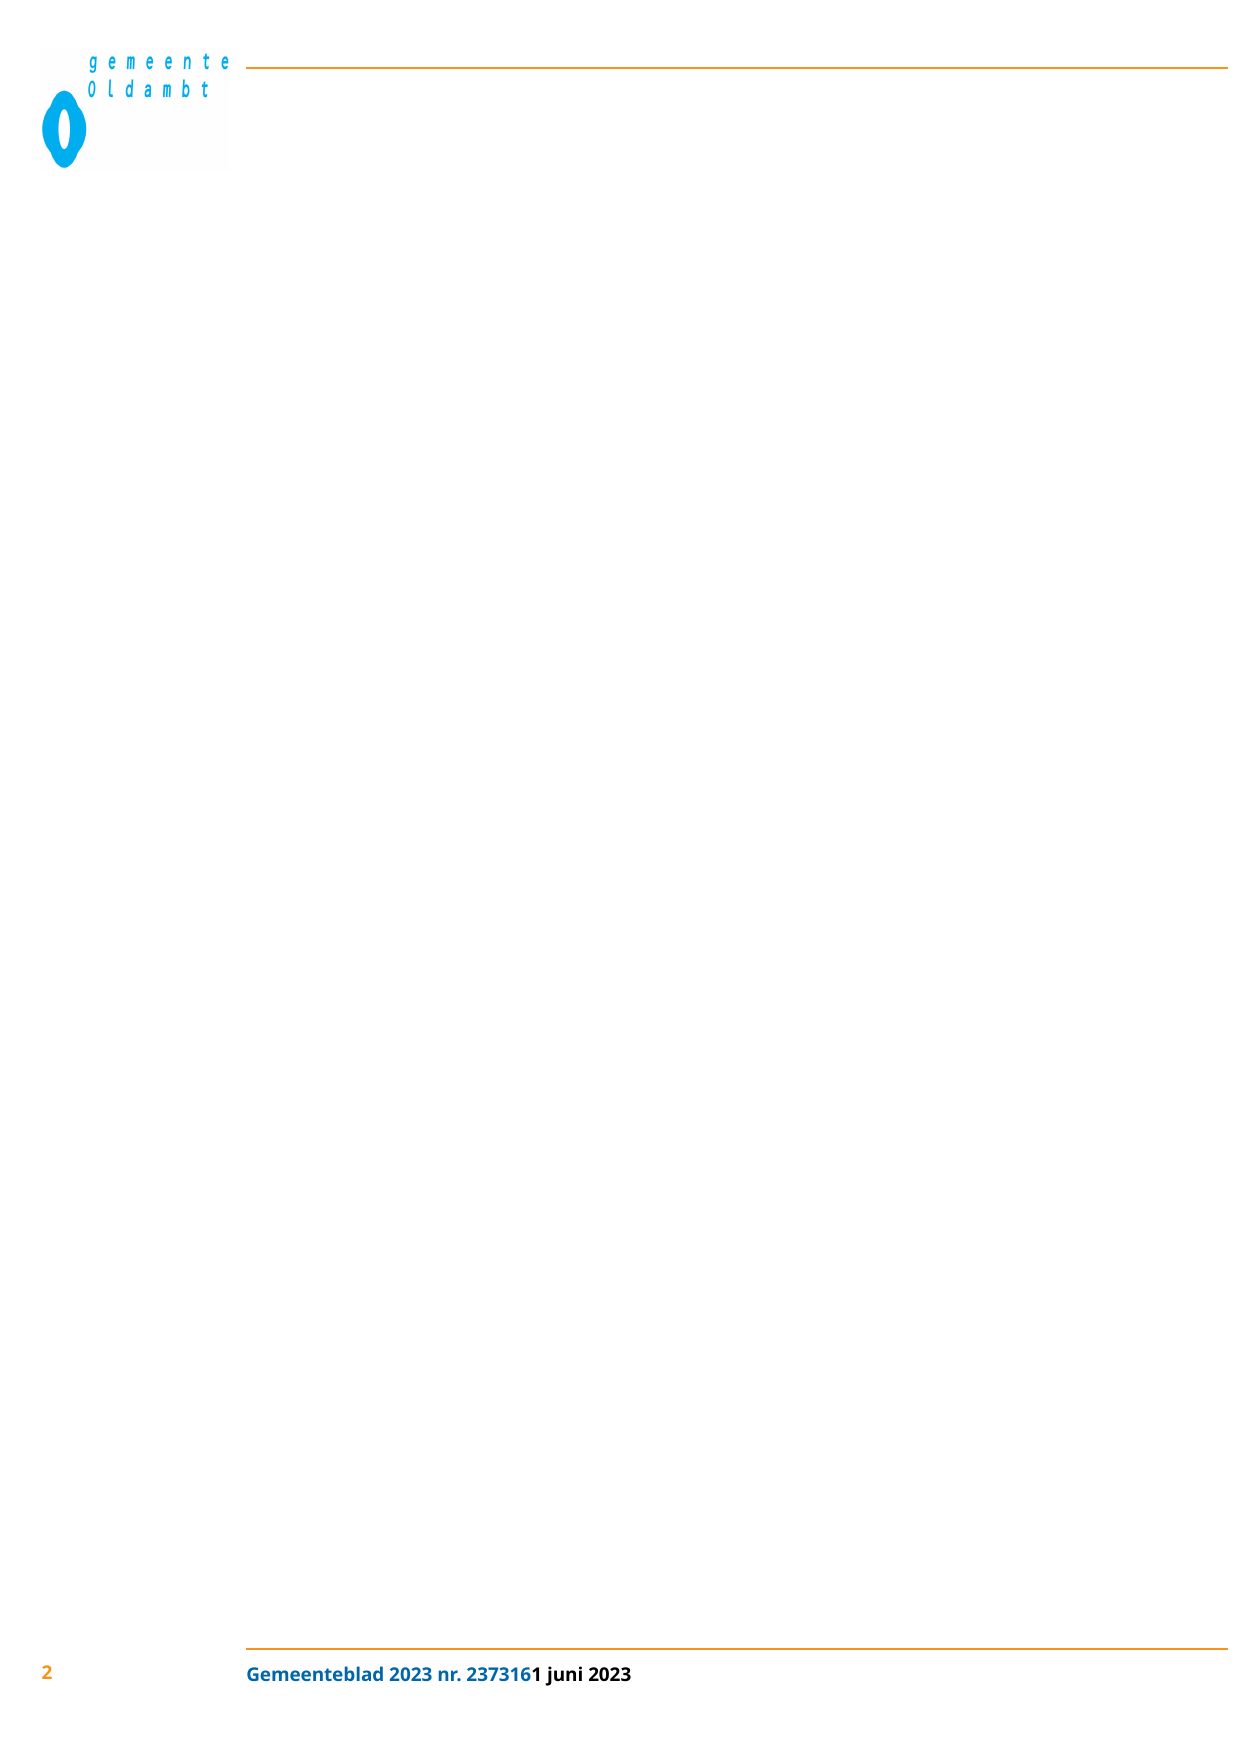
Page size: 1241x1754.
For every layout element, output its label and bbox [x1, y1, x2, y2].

picture [41, 47, 231, 172]
